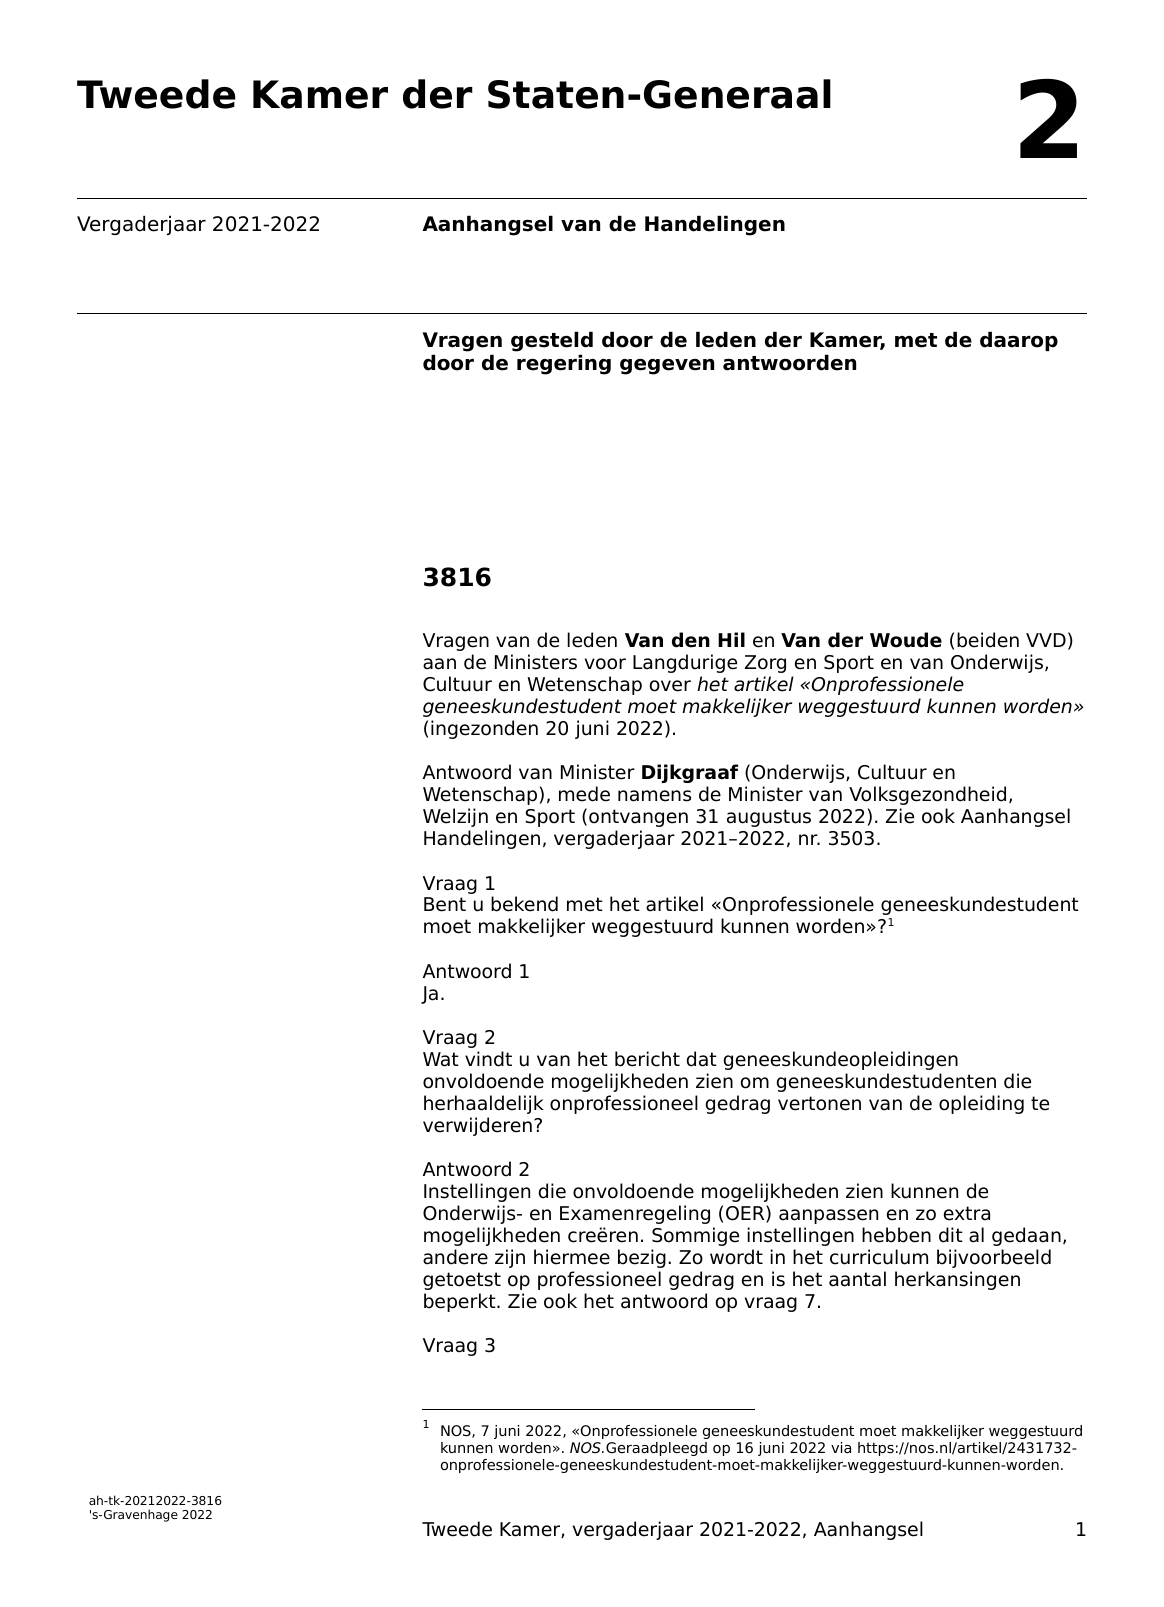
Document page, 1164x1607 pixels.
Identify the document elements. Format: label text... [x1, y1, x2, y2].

table_cell [77, 314, 422, 375]
text Bent u bekend met het artikel «Onprofessionele geneeskundestudent moet makkelijker weggestuurd kunnen worden»? [422, 894, 1087, 938]
text Wat vindt u van het bericht dat geneeskundeopleidingen onvoldoende mogelijkheden zien om geneeskundestudenten die herhaaldelijk onprofessioneel gedrag vertonen van de opleiding te verwijderen? [422, 1049, 1087, 1137]
text Antwoord 1 [422, 961, 1087, 982]
text Ja. [422, 982, 1087, 1004]
table_cell Vergaderjaar 2021-2022 [77, 199, 422, 313]
text Instellingen die onvoldoende mogelijkheden zien kunnen de Onderwijs- en Examenregeling (OER) aanpassen en zo extra mogelijkheden creëren. Sommige instellingen hebben dit al gedaan, andere zijn hiermee bezig. Zo wordt in het curriculum bijvoorbeeld getoetst op professioneel gedrag en is het aantal herkansingen beperkt. Zie ook het antwoord op vraag 7. [422, 1181, 1087, 1313]
table_cell Aanhangsel van de Handelingen [422, 199, 1087, 313]
table_header 2 [886, 59, 1087, 198]
text Vragen van de leden Van den Hil en Van der Woude (beiden VVD) aan de Ministers voor Langdurige Zorg en Sport en van Onderwijs, Cultuur en Wetenschap over het artikel «Onprofessionele geneeskundestudent moet makkelijker weggestuurd kunnen worden» (ingezonden 20 juni 2022). [422, 630, 1087, 740]
text 3816 [422, 563, 1087, 592]
table_header Tweede Kamer der Staten-Generaal [77, 59, 886, 198]
table_cell Vragen gesteld door de leden der Kamer, met de daarop door de regering gegeven antwoorden [422, 314, 1087, 375]
text 's-Gravenhage 2022 [88, 1508, 323, 1522]
text Vraag 1 [422, 872, 1087, 894]
text ah-tk-20212022-3816 [88, 1494, 323, 1508]
text Vraag 3 [422, 1335, 1087, 1357]
text NOS, 7 juni 2022, «Onprofessionele geneeskundestudent moet makkelijker weggestuurd kunnen worden». NOS.Geraadpleegd op 16 juni 2022 via https://nos.nl/artikel/2431732-onprofessionele-geneeskundestudent-moet-makkelijker-weggestuurd-kunnen-worden. [422, 1418, 1087, 1474]
text Antwoord 2 [422, 1159, 1087, 1181]
text Antwoord van Minister Dijkgraaf (Onderwijs, Cultuur en Wetenschap), mede namens de Minister van Volksgezondheid, Welzijn en Sport (ontvangen 31 augustus 2022). Zie ook Aanhangsel Handelingen, vergaderjaar 2021–2022, nr. 3503. [422, 762, 1087, 850]
text Vraag 2 [422, 1027, 1087, 1049]
